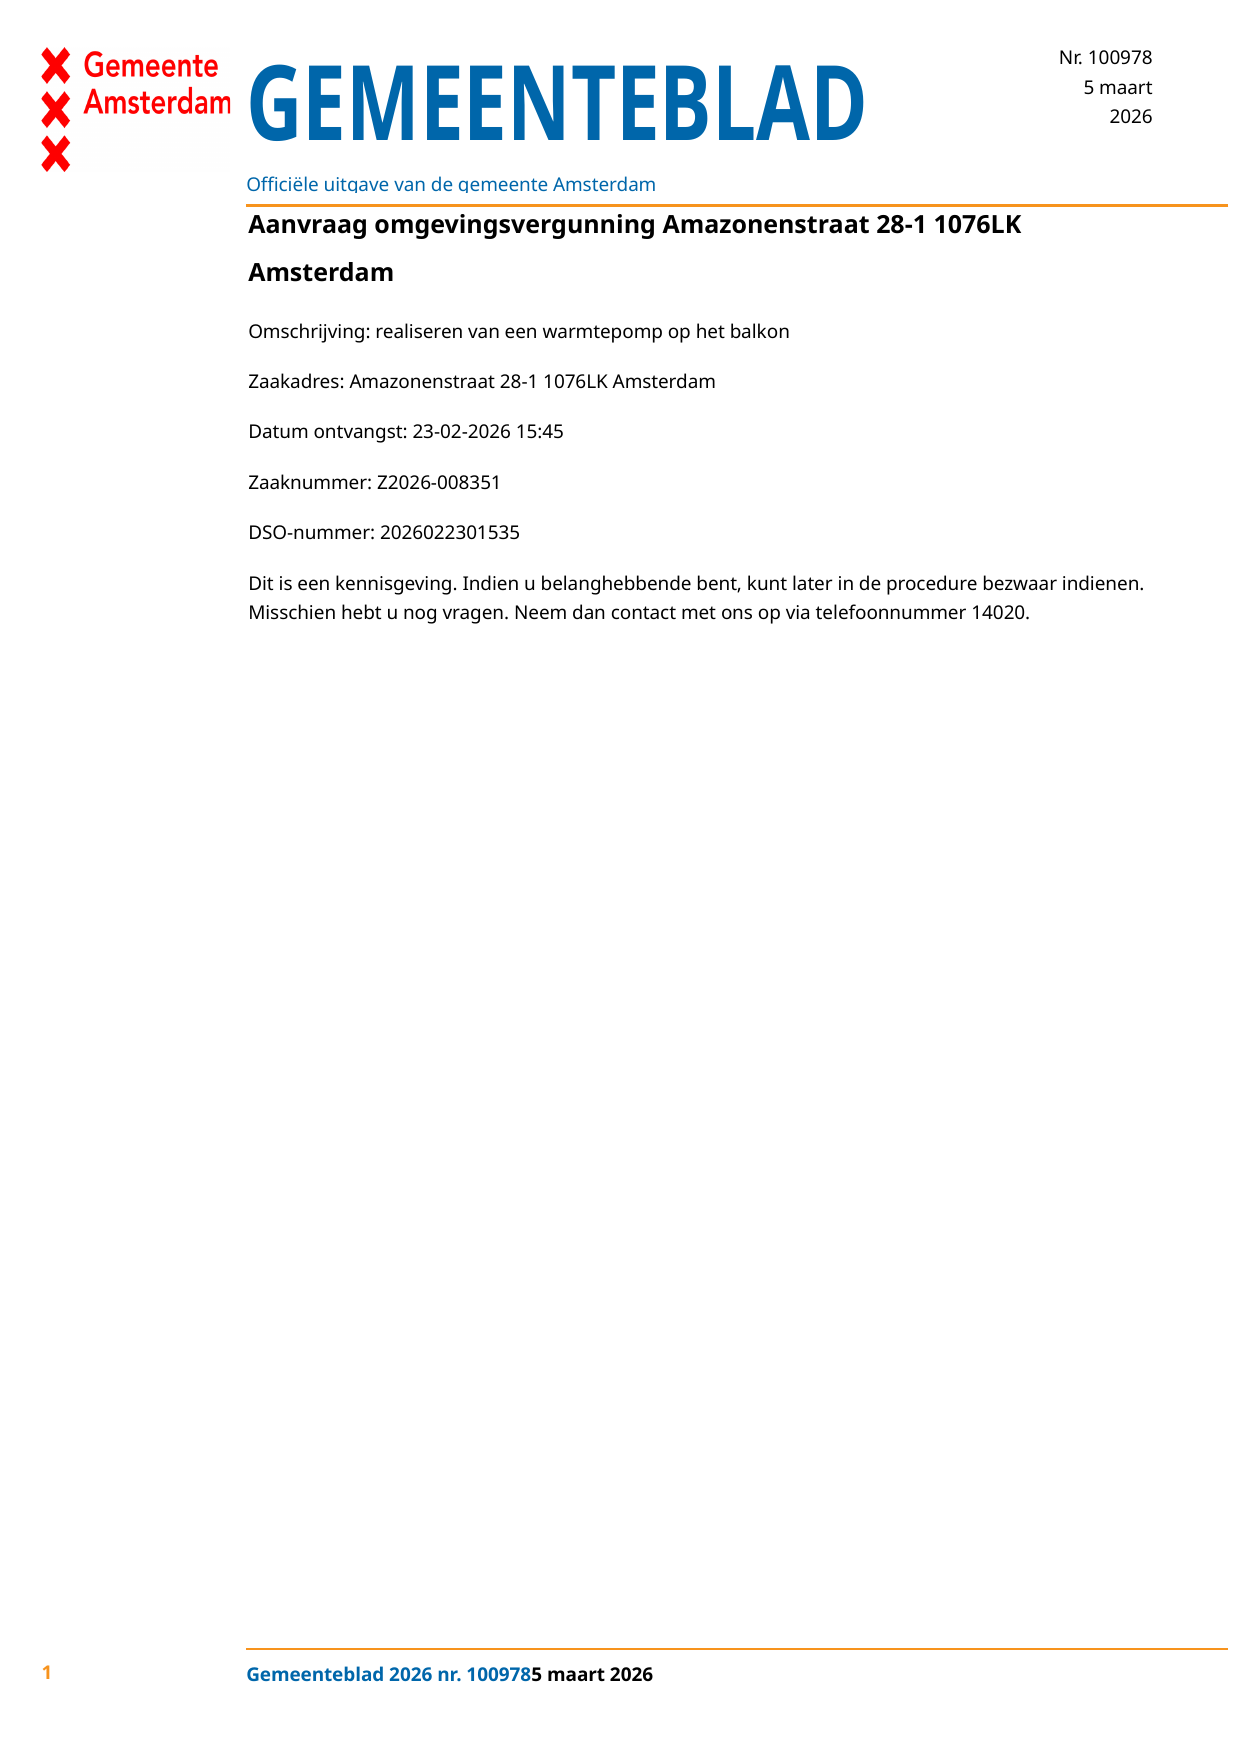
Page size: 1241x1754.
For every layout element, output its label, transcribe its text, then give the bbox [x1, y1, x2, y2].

text Zaakadres: Amazonenstraat 28-1 1076LK Amsterdam [248, 368, 1152, 394]
text Zaaknummer: Z2026-008351 [248, 469, 1152, 495]
picture [41, 47, 231, 172]
text Dit is een kennisgeving. Indien u belanghebbende bent, kunt later in de procedure bezwaar indienen. Misschien hebt u nog vragen. Neem dan contact met ons op via telefoonnummer 14020. [248, 570, 1152, 625]
text Aanvraag omgevingsvergunning Amazonenstraat 28-1 1076LK Amsterdam [248, 207, 1152, 288]
text DSO-nummer: 2026022301535 [248, 519, 1152, 545]
text Datum ontvangst: 23-02-2026 15:45 [248, 419, 1152, 444]
text Omschrijving: realiseren van een warmtepomp op het balkon [248, 318, 1152, 344]
